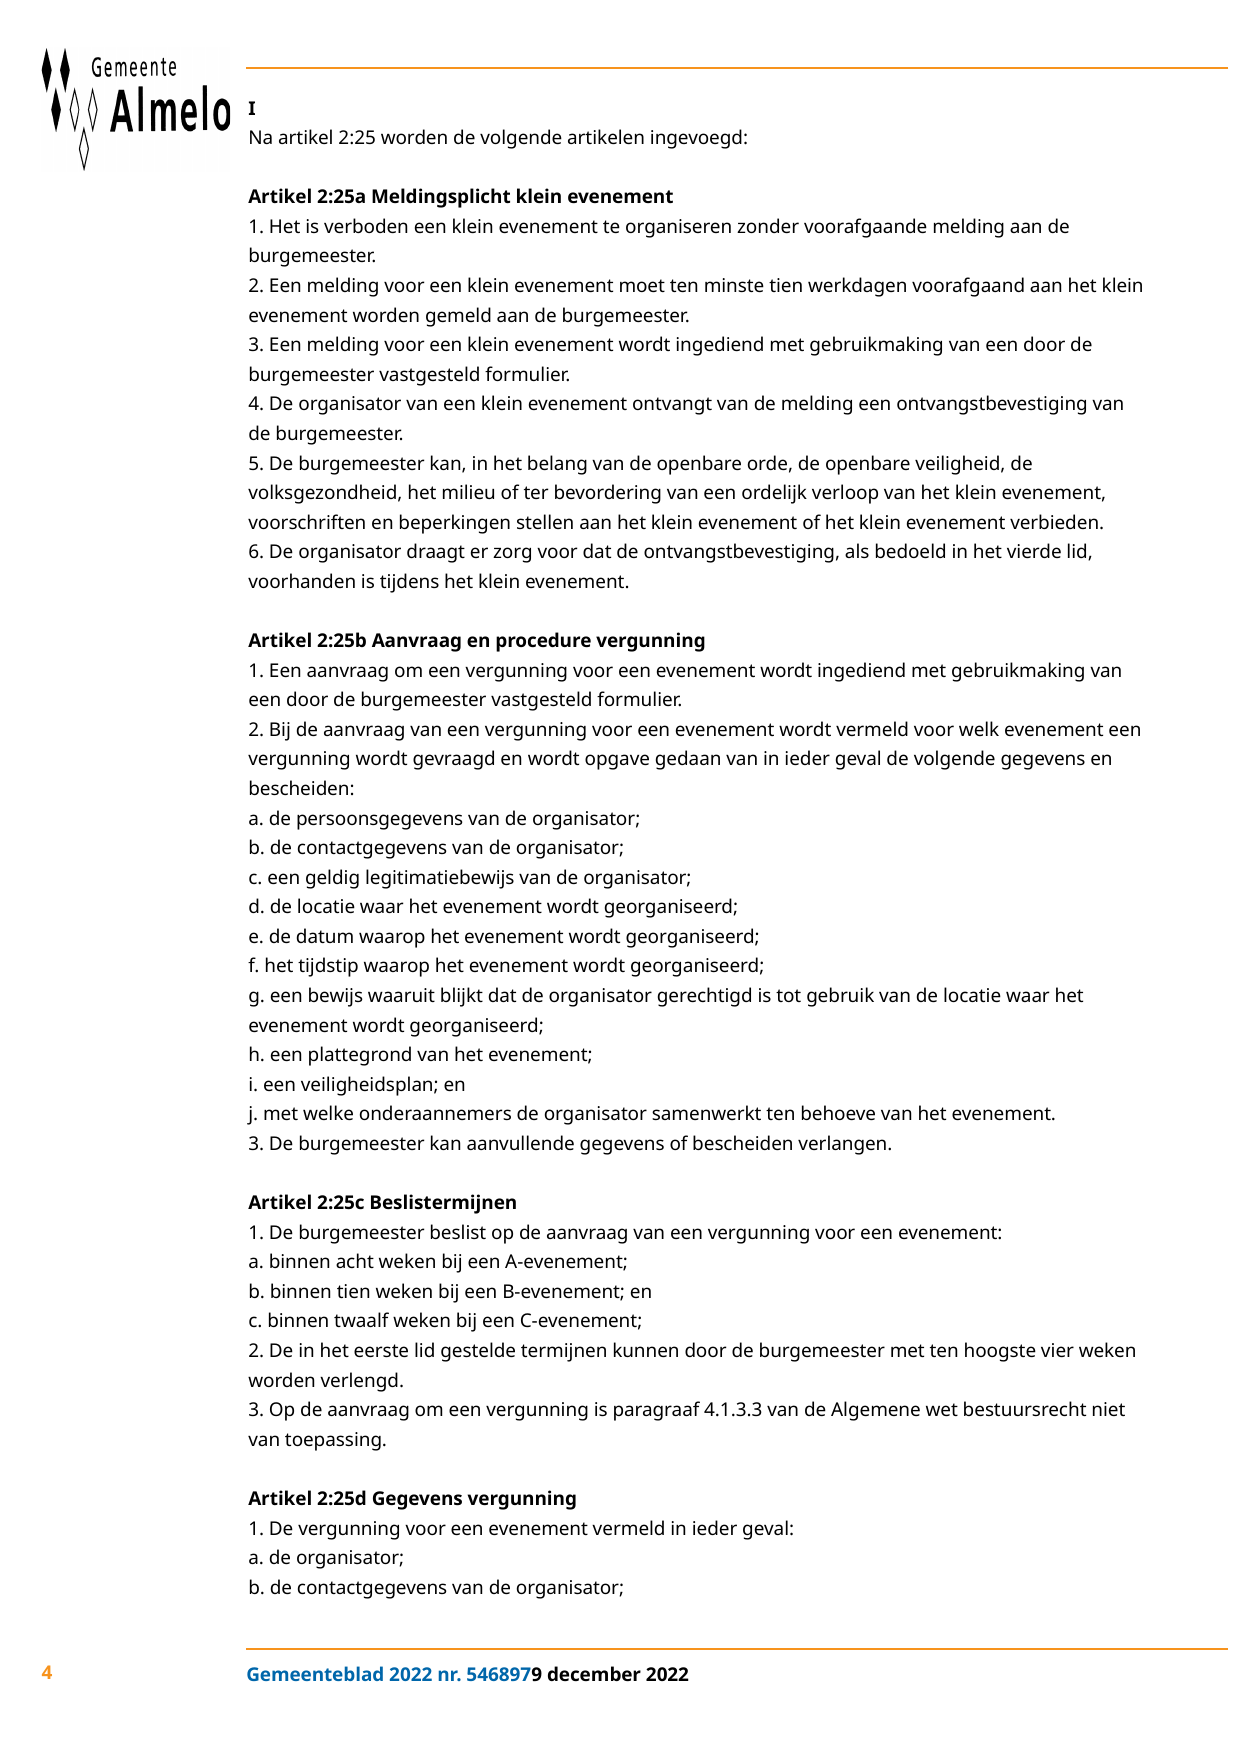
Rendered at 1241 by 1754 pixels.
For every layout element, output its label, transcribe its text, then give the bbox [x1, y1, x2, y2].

text b. binnen tien weken bij een B-evenement; en [248, 1278, 1152, 1304]
text Artikel 2:25d Gegevens vergunning [248, 1485, 1152, 1511]
text 2. Een melding voor een klein evenement moet ten minste tien werkdagen voorafgaand aan het klein evenement worden gemeld aan de burgemeester. [248, 272, 1152, 328]
text I [248, 95, 1152, 121]
text a. de persoonsgegevens van de organisator; [248, 805, 1152, 831]
text 1. De burgemeester beslist op de aanvraag van een vergunning voor een evenement: [248, 1219, 1152, 1245]
text f. het tijdstip waarop het evenement wordt georganiseerd; [248, 953, 1152, 978]
text Artikel 2:25b Aanvraag en procedure vergunning [248, 627, 1152, 653]
text c. een geldig legitimatiebewijs van de organisator; [248, 864, 1152, 890]
text g. een bewijs waaruit blijkt dat de organisator gerechtigd is tot gebruik van de locatie waar het evenement wordt georganiseerd; [248, 982, 1152, 1038]
text h. een plattegrond van het evenement; [248, 1041, 1152, 1067]
text 1. Het is verboden een klein evenement te organiseren zonder voorafgaande melding aan de burgemeester. [248, 213, 1152, 268]
text Artikel 2:25a Meldingsplicht klein evenement [248, 183, 1152, 209]
picture [41, 47, 231, 172]
text e. de datum waarop het evenement wordt georganiseerd; [248, 923, 1152, 949]
text Artikel 2:25c Beslistermijnen [248, 1189, 1152, 1215]
text 4. De organisator van een klein evenement ontvangt van de melding een ontvangstbevestiging van de burgemeester. [248, 391, 1152, 446]
text c. binnen twaalf weken bij een C-evenement; [248, 1308, 1152, 1333]
text 6. De organisator draagt er zorg voor dat de ontvangstbevestiging, als bedoeld in het vierde lid, voorhanden is tijdens het klein evenement. [248, 538, 1152, 594]
text i. een veiligheidsplan; en [248, 1071, 1152, 1097]
text 5. De burgemeester kan, in het belang van de openbare orde, de openbare veiligheid, de volksgezondheid, het milieu of ter bevordering van een ordelijk verloop van het klein evenement, voorschriften en beperkingen stellen aan het klein evenement of het klein evenement verbieden. [248, 450, 1152, 535]
text a. binnen acht weken bij een A-evenement; [248, 1248, 1152, 1274]
text b. de contactgegevens van de organisator; [248, 1574, 1152, 1600]
text a. de organisator; [248, 1544, 1152, 1570]
text 1. Een aanvraag om een vergunning voor een evenement wordt ingediend met gebruikmaking van een door de burgemeester vastgesteld formulier. [248, 657, 1152, 712]
text 3. Op de aanvraag om een vergunning is paragraaf 4.1.3.3 van de Algemene wet bestuursrecht niet van toepassing. [248, 1396, 1152, 1452]
text Na artikel 2:25 worden de volgende artikelen ingevoegd: [248, 124, 1152, 150]
text d. de locatie waar het evenement wordt georganiseerd; [248, 893, 1152, 919]
text 2. Bij de aanvraag van een vergunning voor een evenement wordt vermeld voor welk evenement een vergunning wordt gevraagd en wordt opgave gedaan van in ieder geval de volgende gegevens en bescheiden: [248, 716, 1152, 801]
text j. met welke onderaannemers de organisator samenwerkt ten behoeve van het evenement. [248, 1101, 1152, 1126]
text b. de contactgegevens van de organisator; [248, 834, 1152, 860]
text 3. De burgemeester kan aanvullende gegevens of bescheiden verlangen. [248, 1130, 1152, 1156]
text 3. Een melding voor een klein evenement wordt ingediend met gebruikmaking van een door de burgemeester vastgesteld formulier. [248, 331, 1152, 387]
text 2. De in het eerste lid gestelde termijnen kunnen door de burgemeester met ten hoogste vier weken worden verlengd. [248, 1337, 1152, 1393]
text 1. De vergunning voor een evenement vermeld in ieder geval: [248, 1515, 1152, 1541]
